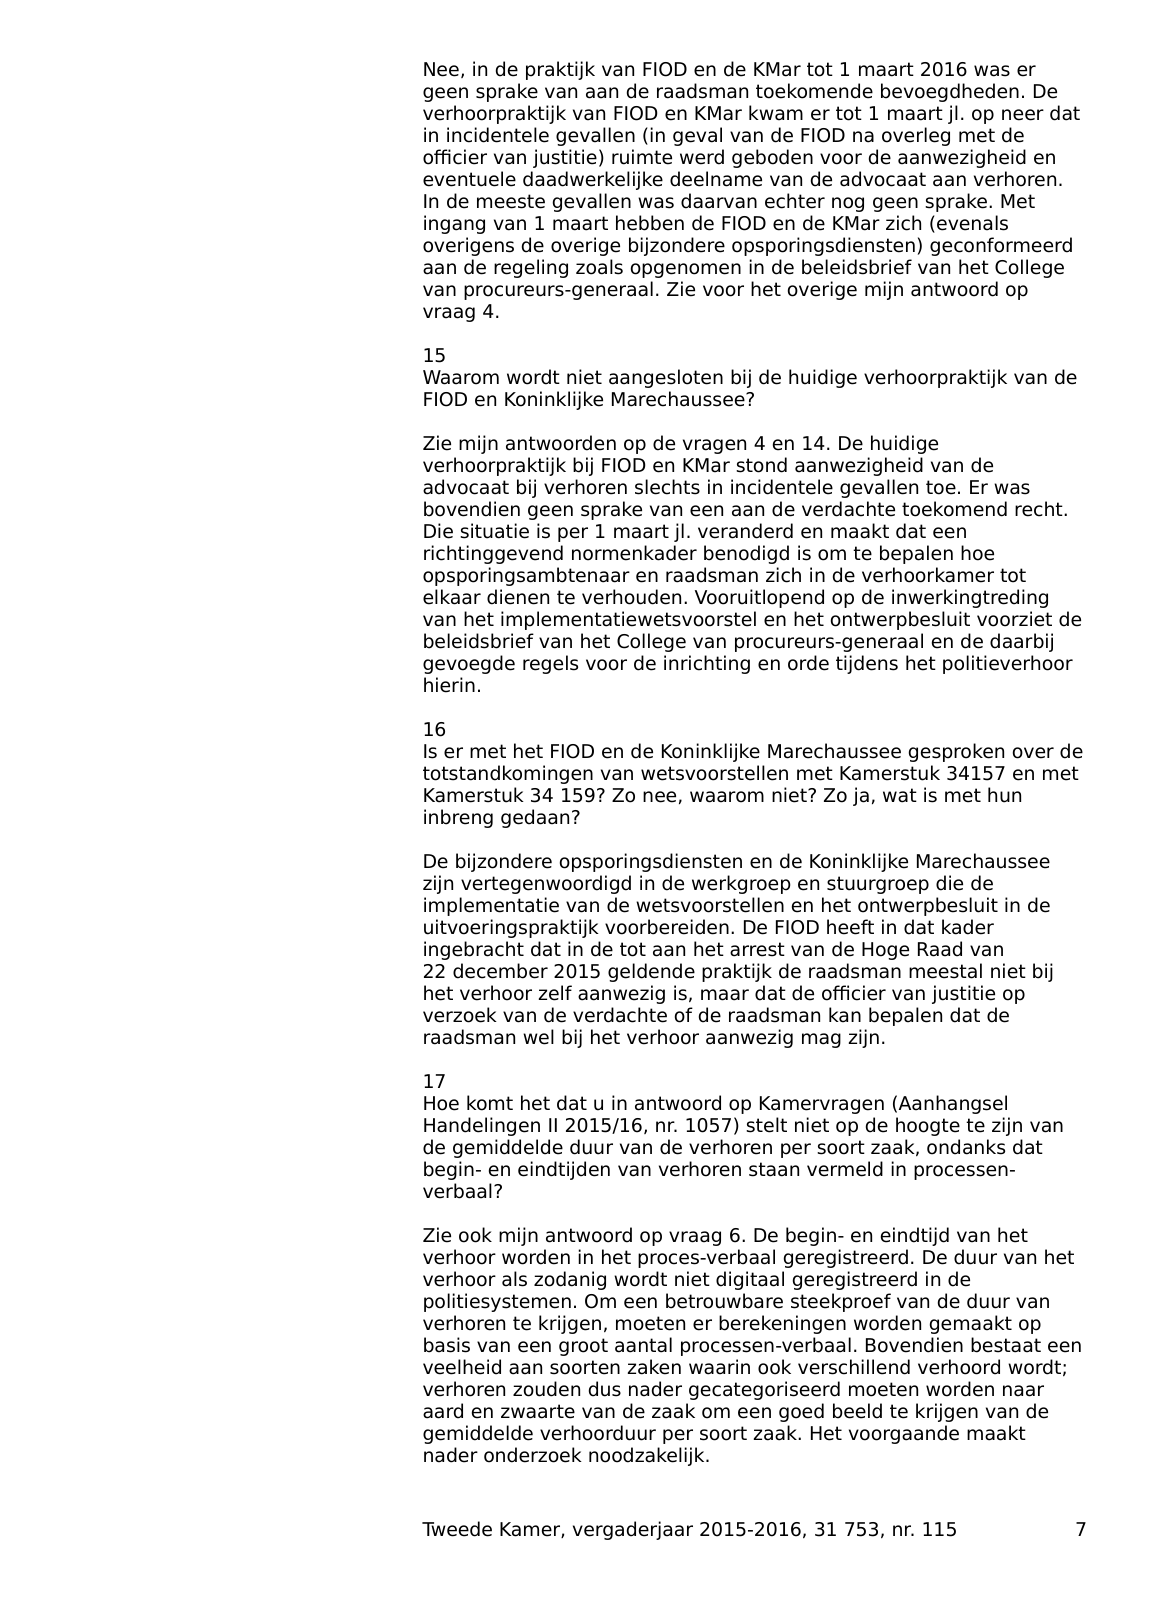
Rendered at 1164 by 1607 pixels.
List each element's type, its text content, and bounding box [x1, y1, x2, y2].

text Zie mijn antwoorden op de vragen 4 en 14. De huidige verhoorpraktijk bij FIOD en KMar stond aanwezigheid van de advocaat bij verhoren slechts in incidentele gevallen toe. Er was bovendien geen sprake van een aan de verdachte toekomend recht. Die situatie is per 1 maart jl. veranderd en maakt dat een richtinggevend normenkader benodigd is om te bepalen hoe opsporingsambtenaar en raadsman zich in de verhoorkamer tot elkaar dienen te verhouden. Vooruitlopend op de inwerkingtreding van het implementatiewetsvoorstel en het ontwerpbesluit voorziet de beleidsbrief van het College van procureurs-generaal en de daarbij gevoegde regels voor de inrichting en orde tijdens het politieverhoor hierin. [422, 433, 1087, 697]
text Is er met het FIOD en de Koninklijke Marechaussee gesproken over de totstandkomingen van wetsvoorstellen met Kamerstuk 34157 en met Kamerstuk 34 159? Zo nee, waarom niet? Zo ja, wat is met hun inbreng gedaan? [422, 741, 1087, 829]
text 15 [422, 345, 1087, 367]
text Waarom wordt niet aangesloten bij de huidige verhoorpraktijk van de FIOD en Koninklijke Marechaussee? [422, 367, 1087, 411]
text Zie ook mijn antwoord op vraag 6. De begin- en eindtijd van het verhoor worden in het proces-verbaal geregistreerd. De duur van het verhoor als zodanig wordt niet digitaal geregistreerd in de politiesystemen. Om een betrouwbare steekproef van de duur van verhoren te krijgen, moeten er berekeningen worden gemaakt op basis van een groot aantal processen-verbaal. Bovendien bestaat een veelheid aan soorten zaken waarin ook verschillend verhoord wordt; verhoren zouden dus nader gecategoriseerd moeten worden naar aard en zwaarte van de zaak om een goed beeld te krijgen van de gemiddelde verhoorduur per soort zaak. Het voorgaande maakt nader onderzoek noodzakelijk. [422, 1225, 1087, 1467]
text Hoe komt het dat u in antwoord op Kamervragen (Aanhangsel Handelingen II 2015/16, nr. 1057) stelt niet op de hoogte te zijn van de gemiddelde duur van de verhoren per soort zaak, ondanks dat begin- en eindtijden van verhoren staan vermeld in processen-verbaal? [422, 1093, 1087, 1203]
text Nee, in de praktijk van FIOD en de KMar tot 1 maart 2016 was er geen sprake van aan de raadsman toekomende bevoegdheden. De verhoorpraktijk van FIOD en KMar kwam er tot 1 maart jl. op neer dat in incidentele gevallen (in geval van de FIOD na overleg met de officier van justitie) ruimte werd geboden voor de aanwezigheid en eventuele daadwerkelijke deelname van de advocaat aan verhoren. In de meeste gevallen was daarvan echter nog geen sprake. Met ingang van 1 maart hebben de FIOD en de KMar zich (evenals overigens de overige bijzondere opsporingsdiensten) geconformeerd aan de regeling zoals opgenomen in de beleidsbrief van het College van procureurs-generaal. Zie voor het overige mijn antwoord op vraag 4. [422, 59, 1087, 323]
text De bijzondere opsporingsdiensten en de Koninklijke Marechaussee zijn vertegenwoordigd in de werkgroep en stuurgroep die de implementatie van de wetsvoorstellen en het ontwerpbesluit in de uitvoeringspraktijk voorbereiden. De FIOD heeft in dat kader ingebracht dat in de tot aan het arrest van de Hoge Raad van 22 december 2015 geldende praktijk de raadsman meestal niet bij het verhoor zelf aanwezig is, maar dat de officier van justitie op verzoek van de verdachte of de raadsman kan bepalen dat de raadsman wel bij het verhoor aanwezig mag zijn. [422, 851, 1087, 1049]
text 16 [422, 719, 1087, 741]
text 17 [422, 1071, 1087, 1093]
